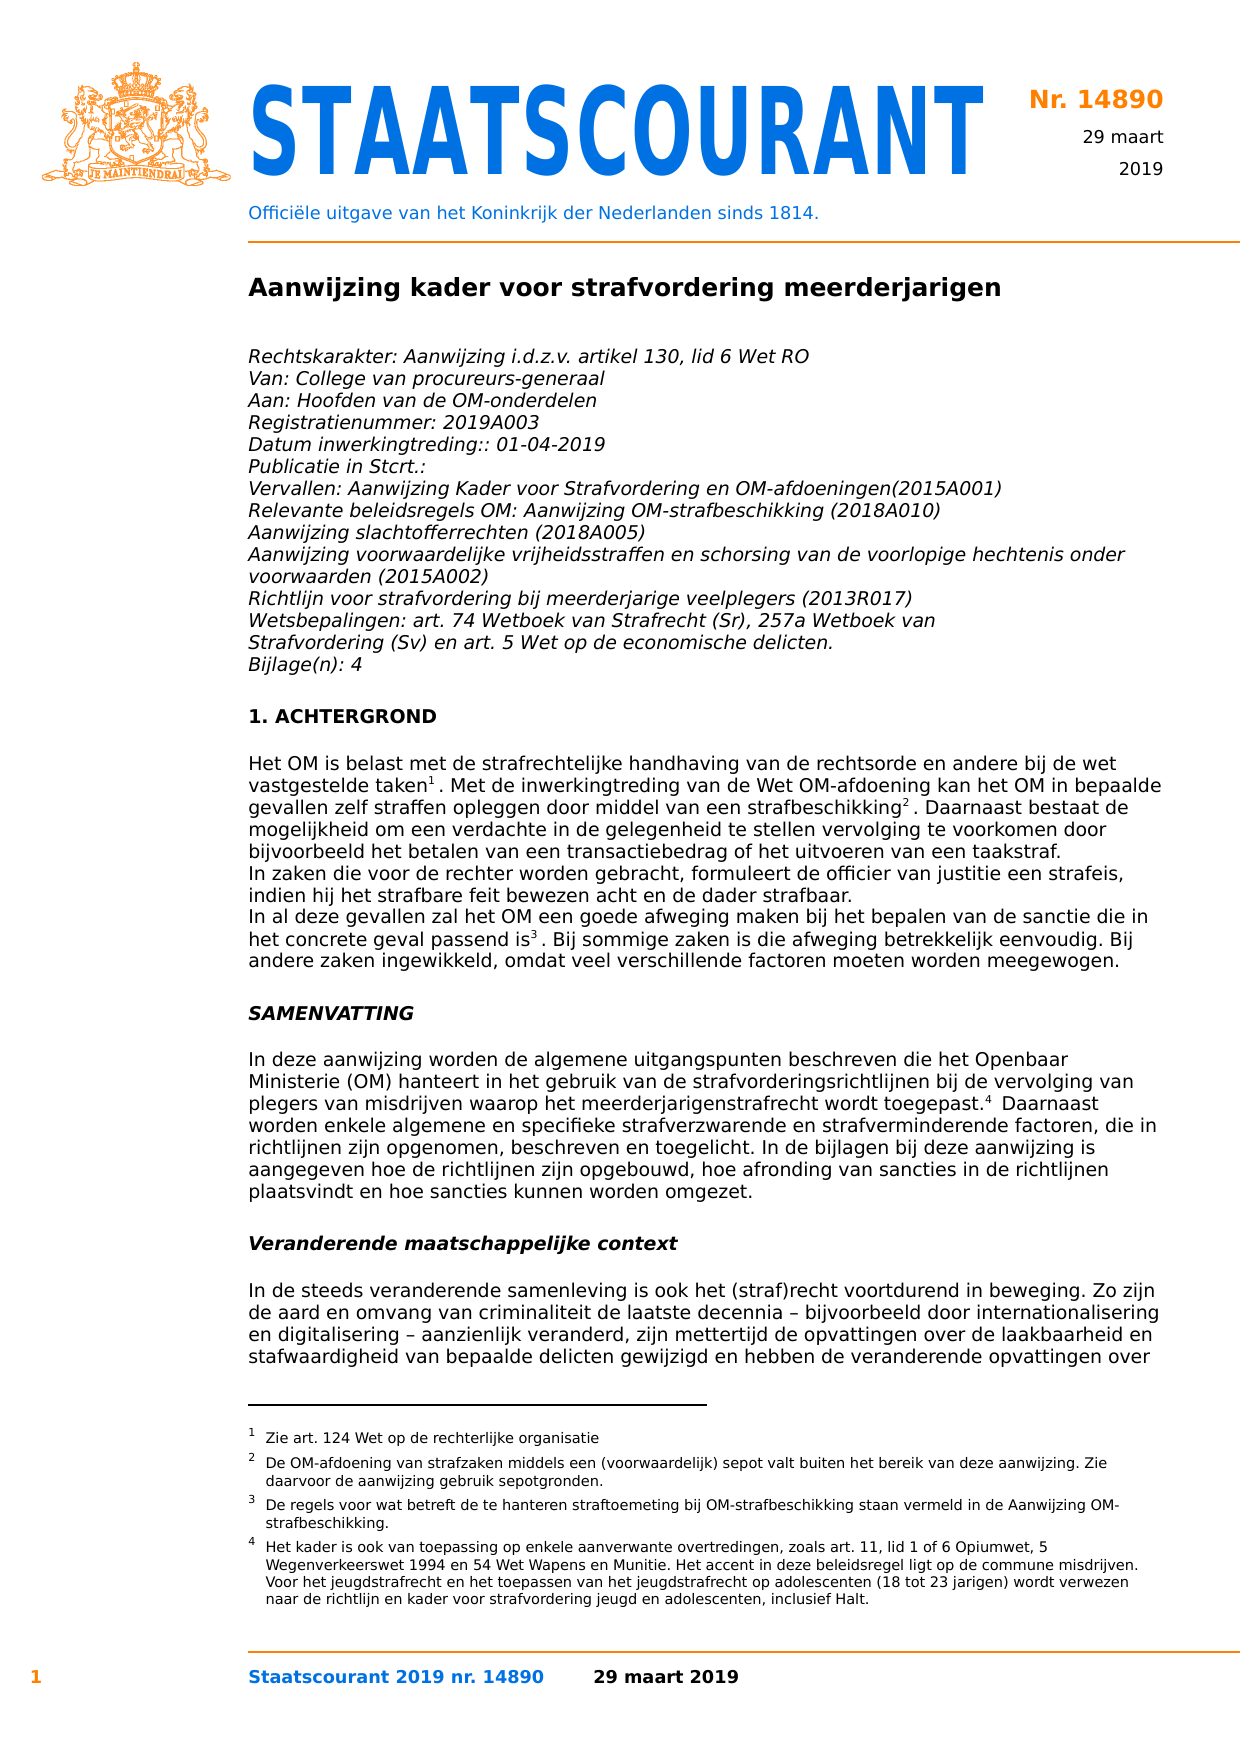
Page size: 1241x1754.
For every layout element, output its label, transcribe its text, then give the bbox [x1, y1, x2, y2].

subtitle SAMENVATTING [248, 1002, 1163, 1024]
table_header STAATSCOURANT [248, 62, 998, 203]
text Rechtskarakter: Aanwijzing i.d.z.v. artikel 130, lid 6 Wet RO [248, 346, 1163, 368]
table_cell Officiële uitgave van het Koninkrijk der Nederlanden sinds 1814. [248, 203, 1240, 241]
text Van: College van procureurs-generaal [248, 368, 1163, 390]
text Wetsbepalingen: art. 74 Wetboek van Strafrecht (Sr), 257a Wetboek van [248, 610, 1163, 632]
subtitle 1. ACHTERGROND [248, 706, 1163, 728]
picture [41, 62, 231, 186]
text De OM-afdoening van strafzaken middels een (voorwaardelijk) sepot valt buiten het bereik van deze aanwijzing. Zie daarvoor de aanwijzing gebruik sepotgronden. [248, 1451, 1163, 1490]
text Het kader is ook van toepassing op enkele aanverwante overtredingen, zoals art. 11, lid 1 of 6 Opiumwet, 5 Wegenverkeerswet 1994 en 54 Wet Wapens en Munitie. Het accent in deze beleidsregel ligt op de commune misdrijven. Voor het jeugdstrafrecht en het toepassen van het jeugdstrafrecht op adolescenten (18 tot 23 jarigen) wordt verwezen naar de richtlijn en kader voor strafvordering jeugd en adolescenten, inclusief Halt. [248, 1535, 1163, 1608]
text In zaken die voor de rechter worden gebracht, formuleert de officier van justitie een strafeis, indien hij het strafbare feit bewezen acht en de dader strafbaar. [248, 862, 1163, 906]
text Bijlage(n): 4 [248, 654, 1163, 676]
text Strafvordering (Sv) en art. 5 Wet op de economische delicten. [248, 632, 1163, 654]
table_header Nr. 14890 [998, 62, 1240, 121]
text Datum inwerkingtreding:: 01-04-2019 [248, 434, 1163, 456]
text In de steeds veranderende samenleving is ook het (straf)recht voortdurend in beweging. Zo zijn de aard en omvang van criminaliteit de laatste decennia – bijvoorbeeld door internationalisering en digitalisering – aanzienlijk veranderd, zijn mettertijd de opvattingen over de laakbaarheid en stafwaardigheid van bepaalde delicten gewijzigd en hebben de veranderende opvattingen over [248, 1280, 1163, 1368]
text Het OM is belast met de strafrechtelijke handhaving van de rechtsorde en andere bij de wet vastgestelde taken. Met de inwerkingtreding van de Wet OM-afdoening kan het OM in bepaalde gevallen zelf straffen opleggen door middel van een strafbeschikking. Daarnaast bestaat de mogelijkheid om een verdachte in de gelegenheid te stellen vervolging te voorkomen door bijvoorbeeld het betalen van een transactiebedrag of het uitvoeren van een taakstraf. [248, 753, 1163, 862]
table_cell 2019 [998, 153, 1240, 203]
table_cell 29 maart [998, 121, 1240, 153]
subtitle Aanwijzing kader voor strafvordering meerderjarigen [248, 273, 1163, 302]
text Registratienummer: 2019A003 [248, 412, 1163, 434]
text In al deze gevallen zal het OM een goede afweging maken bij het bepalen van de sanctie die in het concrete geval passend is. Bij sommige zaken is die afweging betrekkelijk eenvoudig. Bij andere zaken ingewikkeld, omdat veel verschillende factoren moeten worden meegewogen. [248, 906, 1163, 972]
text Zie art. 124 Wet op de rechterlijke organisatie [248, 1426, 1163, 1448]
table_header [25, 62, 248, 241]
text Aanwijzing voorwaardelijke vrijheidsstraffen en schorsing van de voorlopige hechtenis onder voorwaarden (2015A002) [248, 544, 1163, 588]
text Aanwijzing slachtofferrechten (2018A005) [248, 522, 1163, 544]
subtitle Veranderende maatschappelijke context [248, 1233, 1163, 1255]
text Publicatie in Stcrt.: [248, 456, 1163, 478]
text In deze aanwijzing worden de algemene uitgangspunten beschreven die het Openbaar Ministerie (OM) hanteert in het gebruik van de strafvorderingsrichtlijnen bij de vervolging van plegers van misdrijven waarop het meerderjarigenstrafrecht wordt toegepast. Daarnaast worden enkele algemene en specifieke strafverzwarende en strafverminderende factoren, die in richtlijnen zijn opgenomen, beschreven en toegelicht. In de bijlagen bij deze aanwijzing is aangegeven hoe de richtlijnen zijn opgebouwd, hoe afronding van sancties in de richtlijnen plaatsvindt en hoe sancties kunnen worden omgezet. [248, 1049, 1163, 1203]
text De regels voor wat betreft de te hanteren straftoemeting bij OM-strafbeschikking staan vermeld in de Aanwijzing OM-strafbeschikking. [248, 1493, 1163, 1532]
text Relevante beleidsregels OM: Aanwijzing OM-strafbeschikking (2018A010) [248, 500, 1163, 522]
text Vervallen: Aanwijzing Kader voor Strafvordering en OM-afdoeningen(2015A001) [248, 478, 1163, 500]
text Aan: Hoofden van de OM-onderdelen [248, 390, 1163, 412]
text Richtlijn voor strafvordering bij meerderjarige veelplegers (2013R017) [248, 588, 1163, 610]
